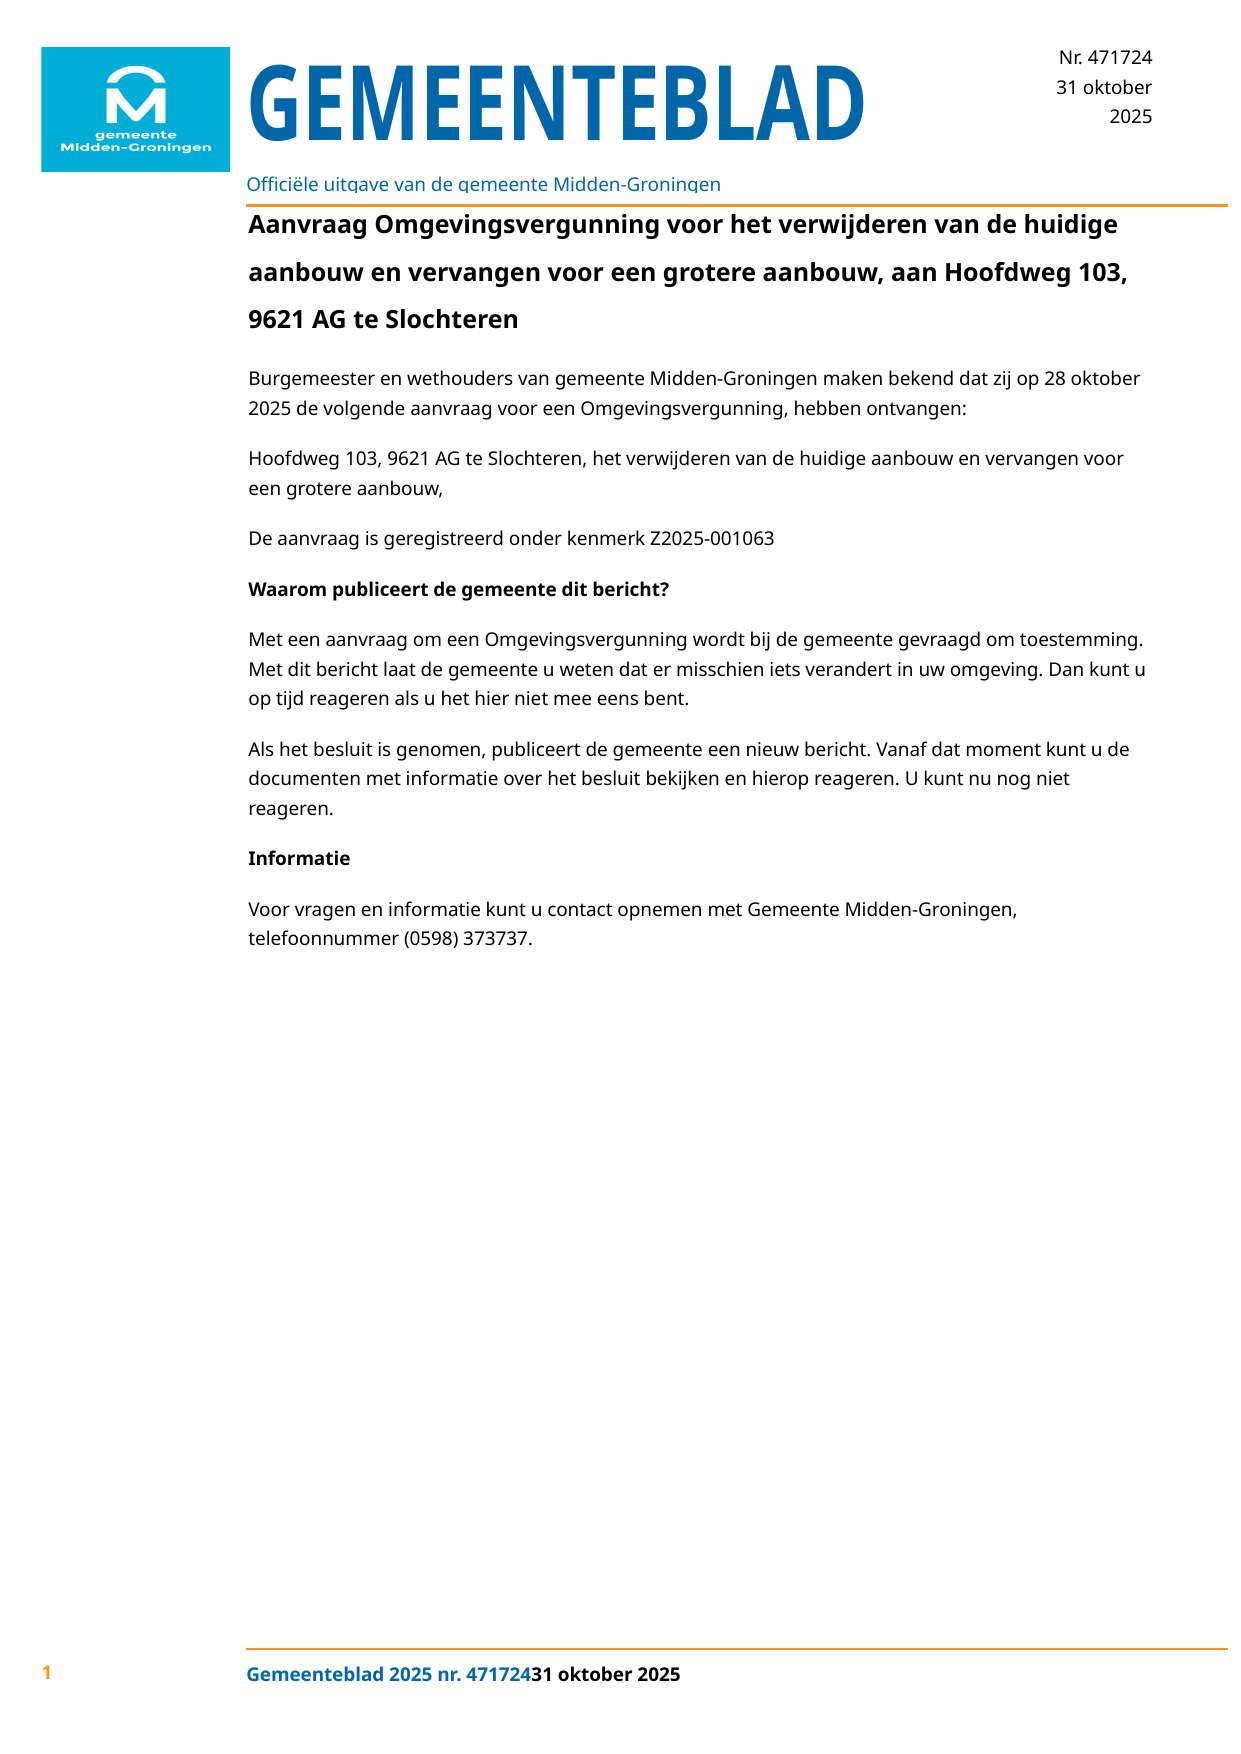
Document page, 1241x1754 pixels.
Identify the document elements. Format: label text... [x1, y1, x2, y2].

text Informatie [248, 846, 1152, 871]
text Als het besluit is genomen, publiceert de gemeente een nieuw bericht. Vanaf dat moment kunt u de documenten met informatie over het besluit bekijken en hierop reageren. U kunt nu nog niet reageren. [248, 736, 1152, 821]
picture [107, 89, 165, 122]
text Aanvraag Omgevingsvergunning voor het verwijderen van de huidige aanbouw en vervangen voor een grotere aanbouw, aan Hoofdweg 103, 9621 AG te Slochteren [248, 207, 1152, 336]
text De aanvraag is geregistreerd onder kenmerk Z2025-001063 [248, 526, 1152, 551]
text Hoofdweg 103, 9621 AG te Slochteren, het verwijderen van de huidige aanbouw en vervangen voor een grotere aanbouw, [248, 446, 1152, 501]
text Voor vragen en informatie kunt u contact opnemen met Gemeente Midden-Groningen, telefoonnummer (0598) 373737. [248, 896, 1152, 951]
picture [184, 146, 190, 153]
text Met een aanvraag om een Omgevingsvergunning wordt bij de gemeente gevraagd om toestemming. Met dit bericht laat de gemeente u weten dat er misschien iets verandert in uw omgeving. Dan kunt u op tijd reageren als u het hier niet mee eens bent. [248, 626, 1152, 711]
picture [108, 66, 164, 82]
text Waarom publiceert de gemeente dit bericht? [248, 576, 1152, 602]
text Burgemeester en wethouders van gemeente Midden-Groningen maken bekend dat zij op 28 oktober 2025 de volgende aanvraag voor een Omgevingsvergunning, hebben ontvangen: [248, 366, 1152, 421]
